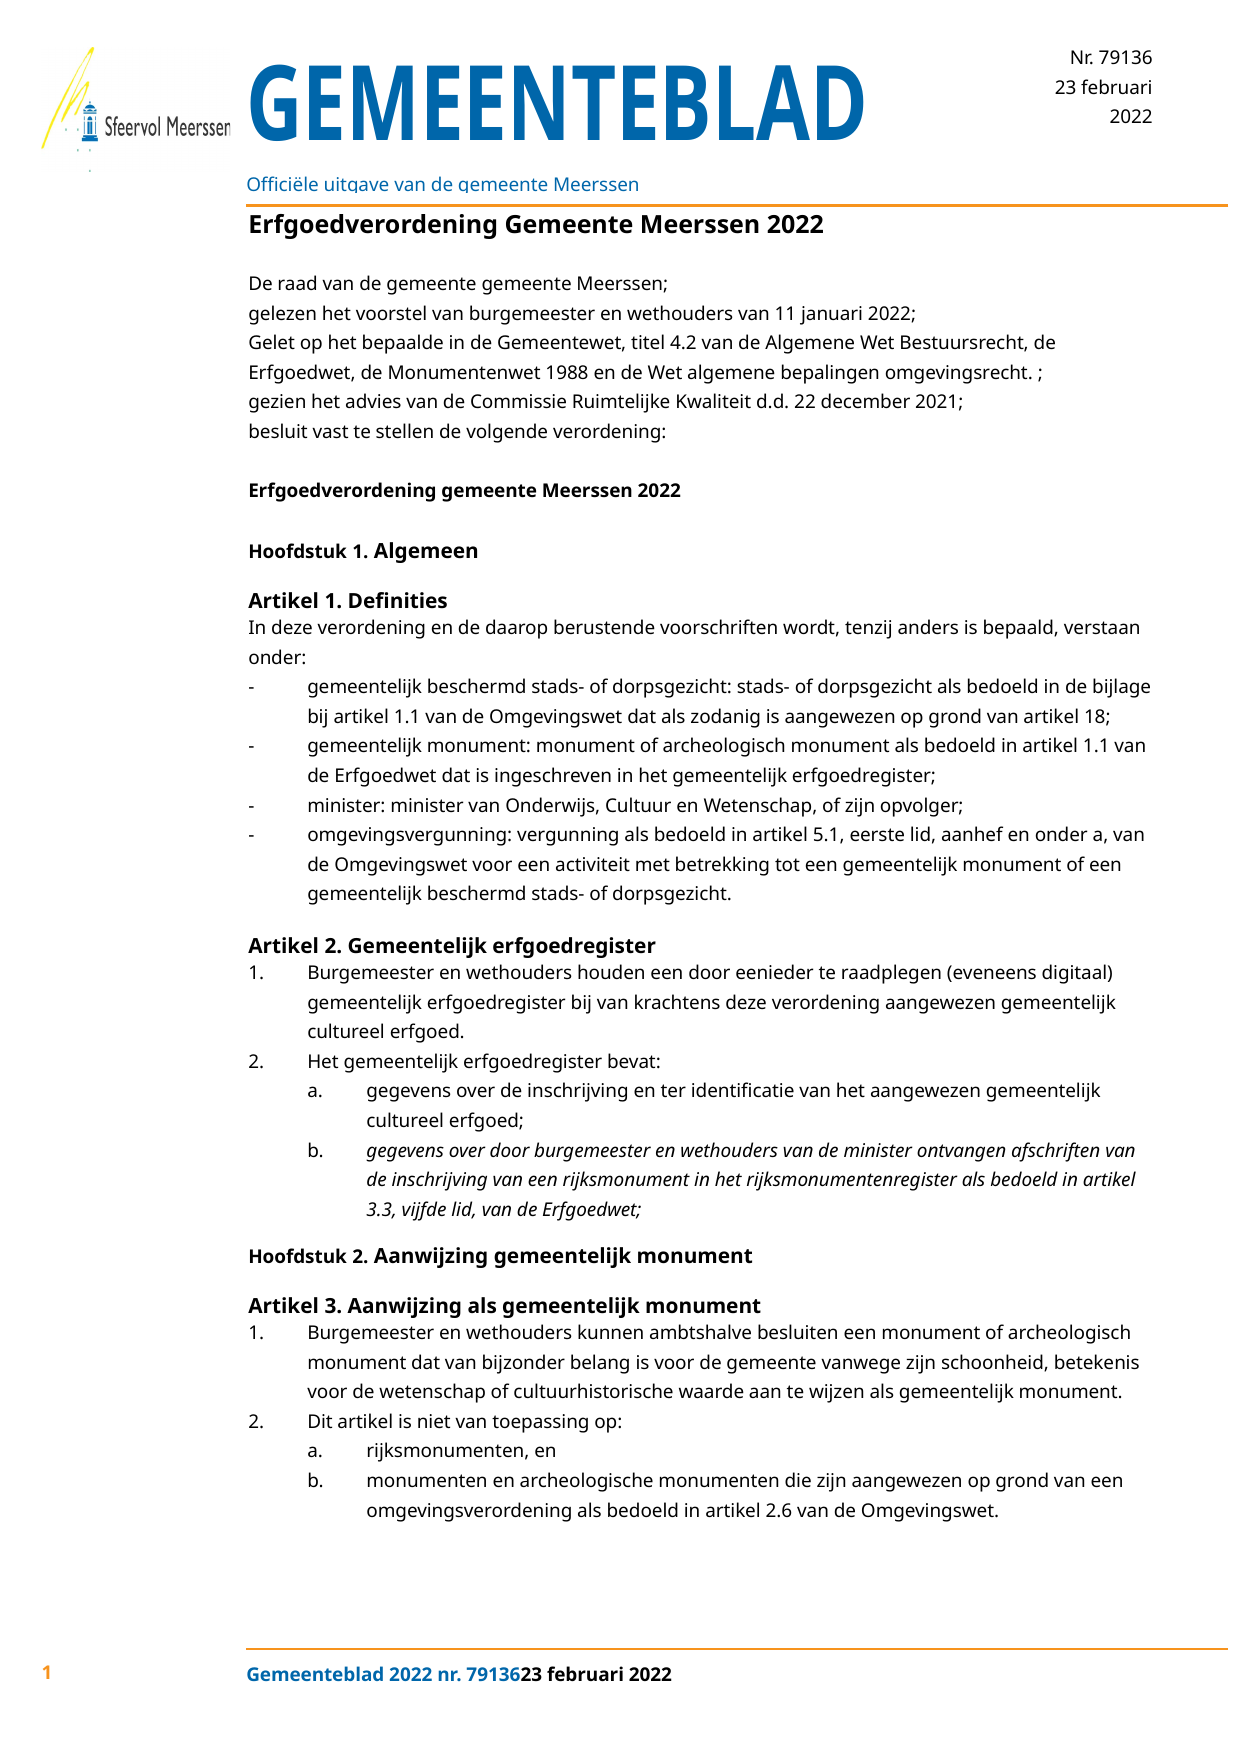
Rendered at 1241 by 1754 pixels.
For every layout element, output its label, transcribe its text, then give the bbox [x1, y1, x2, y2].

list gemeentelijk beschermd stads- of dorpsgezicht: stads- of dorpsgezicht als bedoeld in de bijlage bij artikel 1.1 van de Omgevingswet dat als zodanig is aangewezen op grond van artikel 18; [248, 673, 1152, 729]
list gegevens over de inschrijving en ter identificatie van het aangewezen gemeentelijk cultureel erfgoed; [307, 1078, 1152, 1133]
list minister: minister van Onderwijs, Cultuur en Wetenschap, of zijn opvolger; [248, 792, 1152, 817]
text gelezen het voorstel van burgemeester en wethouders van 11 januari 2022; [248, 300, 1152, 326]
text Erfgoedverordening gemeente Meerssen 2022 [248, 477, 1152, 503]
text Hoofdstuk 2. Aanwijzing gemeentelijk monument [248, 1242, 1152, 1270]
list Burgemeester en wethouders kunnen ambtshalve besluiten een monument of archeologisch monument dat van bijzonder belang is voor de gemeente vanwege zijn schoonheid, betekenis voor de wetenschap of cultuurhistorische waarde aan te wijzen als gemeentelijk monument. [248, 1319, 1152, 1404]
list Dit artikel is niet van toepassing op: [248, 1408, 1152, 1434]
text De raad van de gemeente gemeente Meerssen; [248, 270, 1152, 296]
list rijksmonumenten, en [307, 1438, 1152, 1463]
list gegevens over door burgemeester en wethouders van de minister ontvangen afschriften van de inschrijving van een rijksmonument in het rijksmonumentenregister als bedoeld in artikel 3.3, vijfde lid, van de Erfgoedwet; [307, 1137, 1152, 1222]
picture [41, 47, 231, 172]
text Artikel 3. Aanwijzing als gemeentelijk monument [248, 1291, 1152, 1319]
text gezien het advies van de Commissie Ruimtelijke Kwaliteit d.d. 22 december 2021; [248, 389, 1152, 414]
list gemeentelijk monument: monument of archeologisch monument als bedoeld in artikel 1.1 van de Erfgoedwet dat is ingeschreven in het gemeentelijk erfgoedregister; [248, 733, 1152, 788]
text besluit vast te stellen de volgende verordening: [248, 418, 1152, 444]
list omgevingsvergunning: vergunning als bedoeld in artikel 5.1, eerste lid, aanhef en onder a, van de Omgevingswet voor een activiteit met betrekking tot een gemeentelijk monument of een gemeentelijk beschermd stads- of dorpsgezicht. [248, 821, 1152, 906]
text Hoofdstuk 1. Algemeen [248, 537, 1152, 565]
text Artikel 2. Gemeentelijk erfgoedregister [248, 931, 1152, 959]
text Erfgoedverordening Gemeente Meerssen 2022 [248, 207, 1152, 241]
list Burgemeester en wethouders houden een door eenieder te raadplegen (eveneens digitaal) gemeentelijk erfgoedregister bij van krachtens deze verordening aangewezen gemeentelijk cultureel erfgoed. [248, 959, 1152, 1044]
text Gelet op het bepaalde in de Gemeentewet, titel 4.2 van de Algemene Wet Bestuursrecht, de Erfgoedwet, de Monumentenwet 1988 en de Wet algemene bepalingen omgevingsrecht. ; [248, 329, 1152, 385]
list Het gemeentelijk erfgoedregister bevat: [248, 1048, 1152, 1074]
list monumenten en archeologische monumenten die zijn aangewezen op grond van een omgevingsverordening als bedoeld in artikel 2.6 van de Omgevingswet. [307, 1467, 1152, 1523]
text In deze verordening en de daarop berustende voorschriften wordt, tenzij anders is bepaald, verstaan onder: [248, 614, 1152, 669]
text Artikel 1. Definities [248, 586, 1152, 614]
